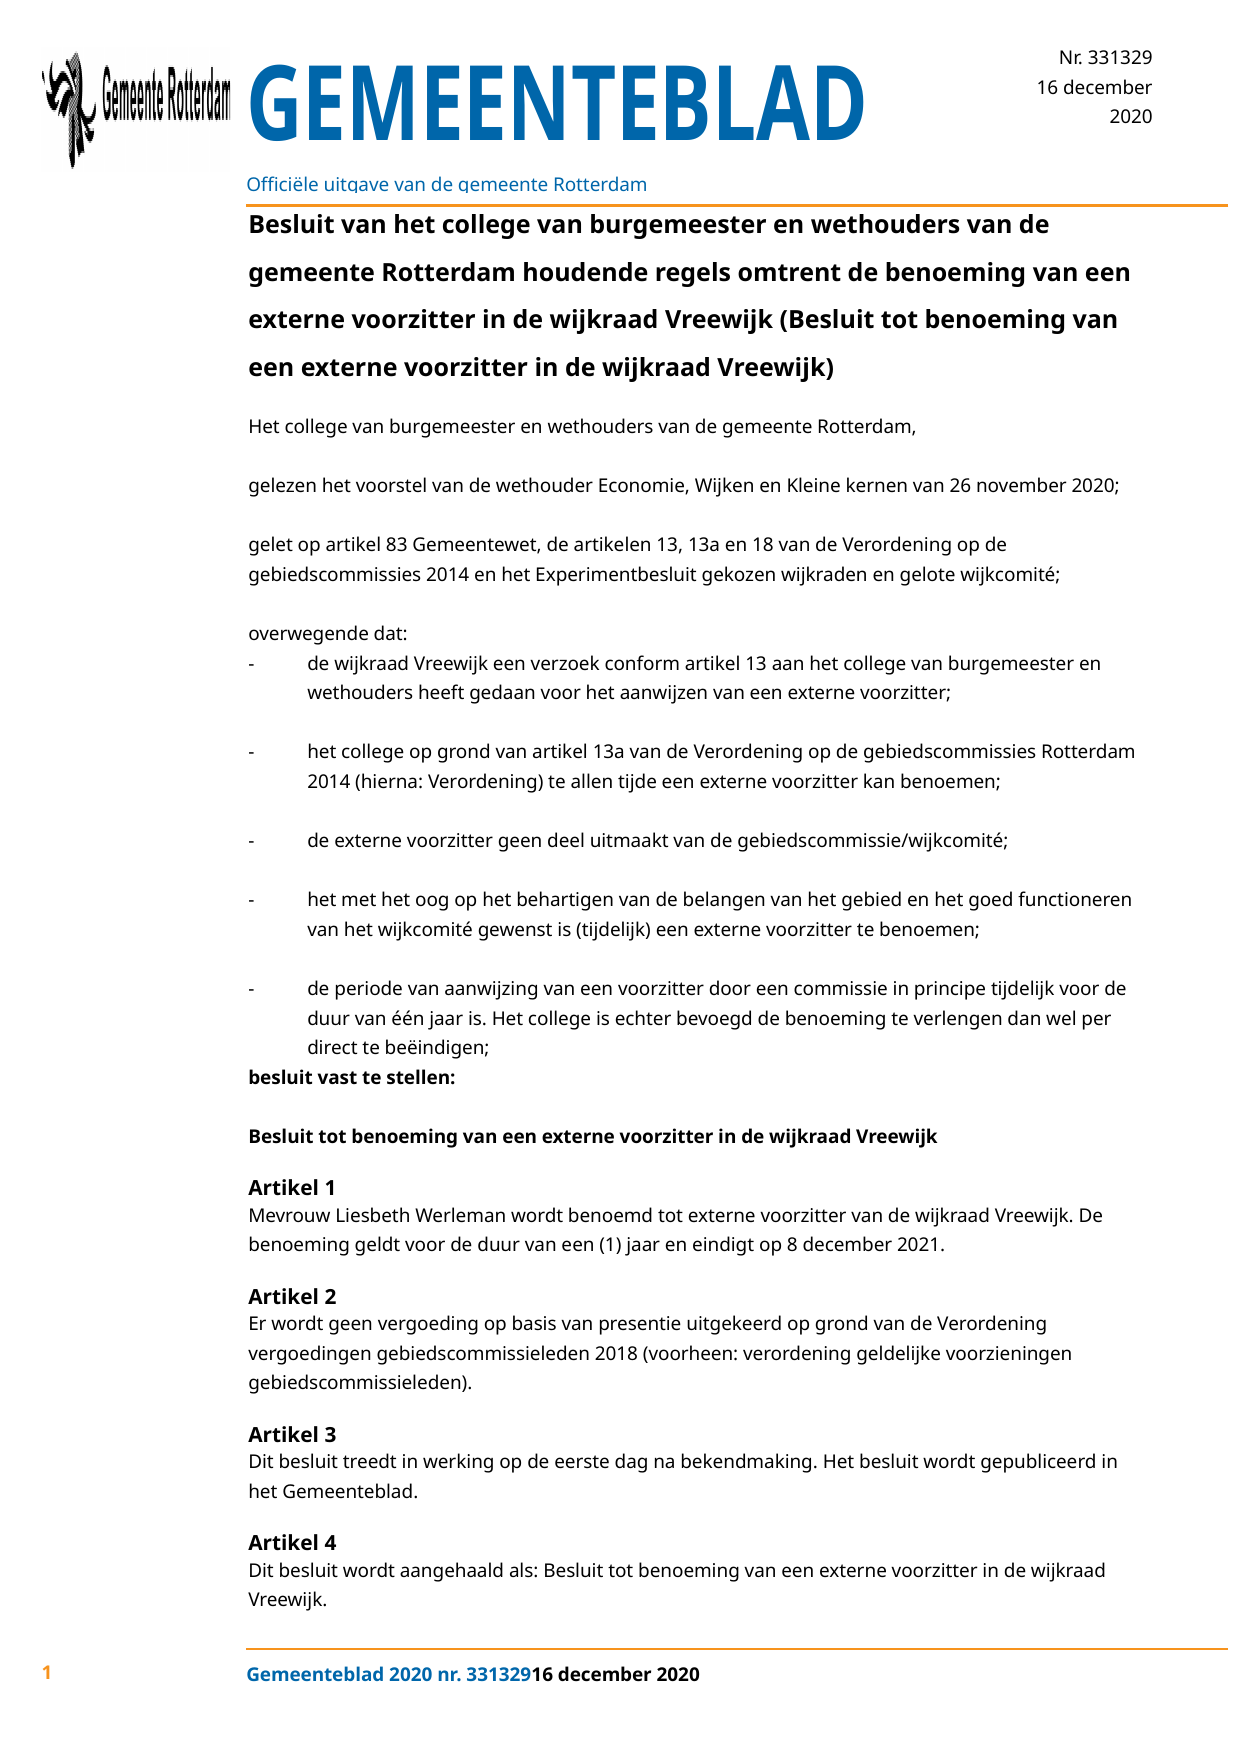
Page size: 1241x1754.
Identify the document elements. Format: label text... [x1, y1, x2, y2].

text overwegende dat: [248, 620, 1152, 646]
text Dit besluit treedt in werking op de eerste dag na bekendmaking. Het besluit wordt gepubliceerd in het Gemeenteblad. [248, 1448, 1152, 1504]
text Mevrouw Liesbeth Werleman wordt benoemd tot externe voorzitter van de wijkraad Vreewijk. De benoeming geldt voor de duur van een (1) jaar en eindigt op 8 december 2021. [248, 1202, 1152, 1257]
text besluit vast te stellen: [248, 1064, 1152, 1090]
list het met het oog op het behartigen van de belangen van het gebied en het goed functioneren van het wijkcomité gewenst is (tijdelijk) een externe voorzitter te benoemen; [248, 886, 1152, 942]
text Dit besluit wordt aangehaald als: Besluit tot benoeming van een externe voorzitter in de wijkraad Vreewijk. [248, 1557, 1152, 1612]
text gelet op artikel 83 Gemeentewet, de artikelen 13, 13a en 18 van de Verordening op de gebiedscommissies 2014 en het Experimentbesluit gekozen wijkraden en gelote wijkcomité; [248, 531, 1152, 587]
text gelezen het voorstel van de wethouder Economie, Wijken en Kleine kernen van 26 november 2020; [248, 472, 1152, 498]
text Het college van burgemeester en wethouders van de gemeente Rotterdam, [248, 413, 1152, 439]
text Artikel 2 [248, 1282, 1152, 1310]
list de externe voorzitter geen deel uitmaakt van de gebiedscommissie/wijkcomité; [248, 827, 1152, 853]
text Besluit van het college van burgemeester en wethouders van de gemeente Rotterdam houdende regels omtrent de benoeming van een externe voorzitter in de wijkraad Vreewijk (Besluit tot benoeming van een externe voorzitter in de wijkraad Vreewijk) [248, 207, 1152, 384]
text Artikel 4 [248, 1528, 1152, 1557]
text Er wordt geen vergoeding op basis van presentie uitgekeerd op grond van de Verordening vergoedingen gebiedscommissieleden 2018 (voorheen: verordening geldelijke voorzieningen gebiedscommissieleden). [248, 1310, 1152, 1395]
text Artikel 1 [248, 1173, 1152, 1202]
text Besluit tot benoeming van een externe voorzitter in de wijkraad Vreewijk [248, 1123, 1152, 1149]
list de wijkraad Vreewijk een verzoek conform artikel 13 aan het college van burgemeester en wethouders heeft gedaan voor het aanwijzen van een externe voorzitter; [248, 650, 1152, 705]
picture [41, 47, 231, 172]
list het college op grond van artikel 13a van de Verordening op de gebiedscommissies Rotterdam 2014 (hierna: Verordening) te allen tijde een externe voorzitter kan benoemen; [248, 738, 1152, 794]
list de periode van aanwijzing van een voorzitter door een commissie in principe tijdelijk voor de duur van één jaar is. Het college is echter bevoegd de benoeming te verlengen dan wel per direct te beëindigen; [248, 975, 1152, 1060]
text Artikel 3 [248, 1420, 1152, 1448]
